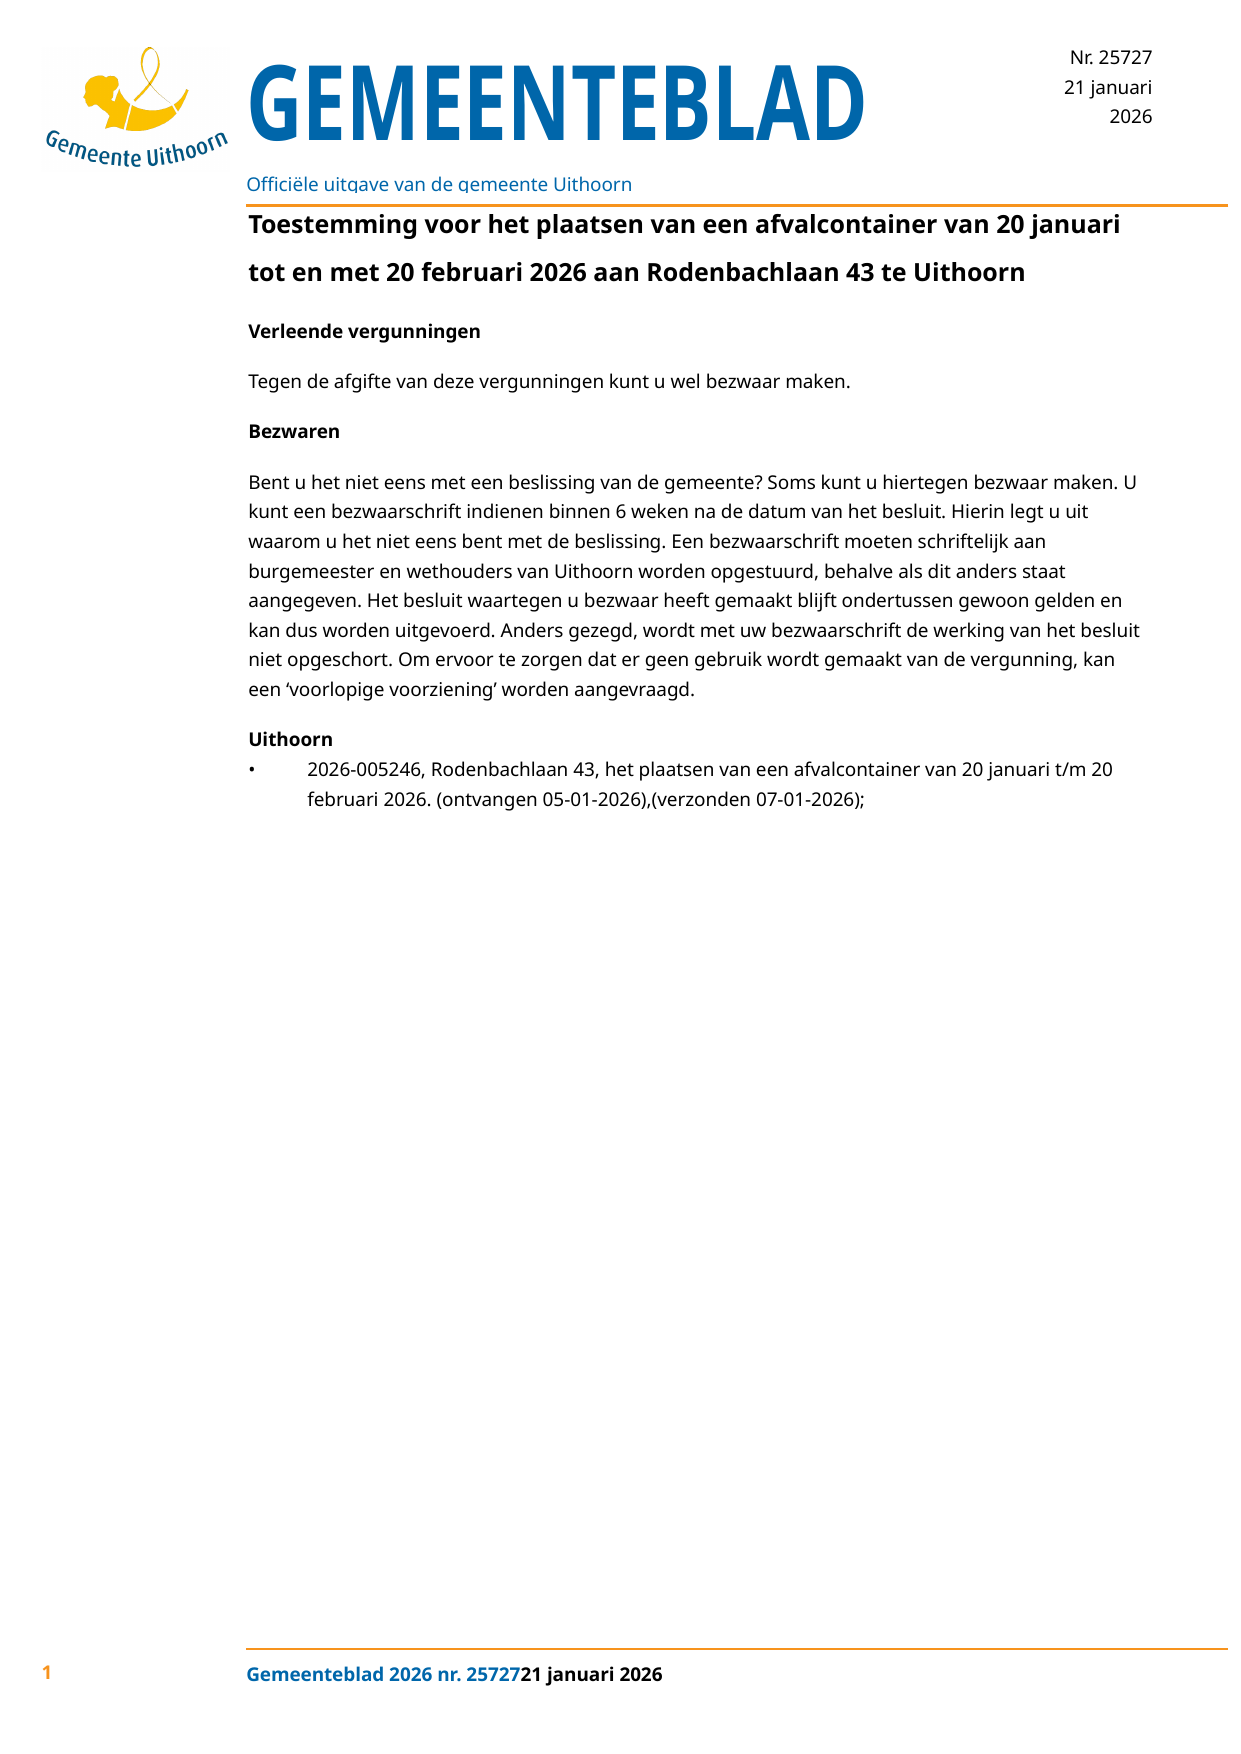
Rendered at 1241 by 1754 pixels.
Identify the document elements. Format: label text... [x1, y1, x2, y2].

text Bezwaren [248, 419, 1152, 444]
picture [41, 47, 231, 172]
list 2026-005246, Rodenbachlaan 43, het plaatsen van een afvalcontainer van 20 januari t/m 20 februari 2026. (ontvangen 05-01-2026),(verzonden 07-01-2026); [248, 756, 1152, 812]
text Bent u het niet eens met een beslissing van de gemeente? Soms kunt u hiertegen bezwaar maken. U kunt een bezwaarschrift indienen binnen 6 weken na de datum van het besluit. Hierin legt u uit waarom u het niet eens bent met de beslissing. Een bezwaarschrift moeten schriftelijk aan burgemeester en wethouders van Uithoorn worden opgestuurd, behalve als dit anders staat aangegeven. Het besluit waartegen u bezwaar heeft gemaakt blijft ondertussen gewoon gelden en kan dus worden uitgevoerd. Anders gezegd, wordt met uw bezwaarschrift de werking van het besluit niet opgeschort. Om ervoor te zorgen dat er geen gebruik wordt gemaakt van de vergunning, kan een ‘voorlopige voorziening’ worden aangevraagd. [248, 469, 1152, 702]
text Verleende vergunningen [248, 318, 1152, 344]
text Tegen de afgifte van deze vergunningen kunt u wel bezwaar maken. [248, 368, 1152, 394]
text Uithoorn [248, 727, 1152, 752]
text Toestemming voor het plaatsen van een afvalcontainer van 20 januari tot en met 20 februari 2026 aan Rodenbachlaan 43 te Uithoorn [248, 207, 1152, 288]
